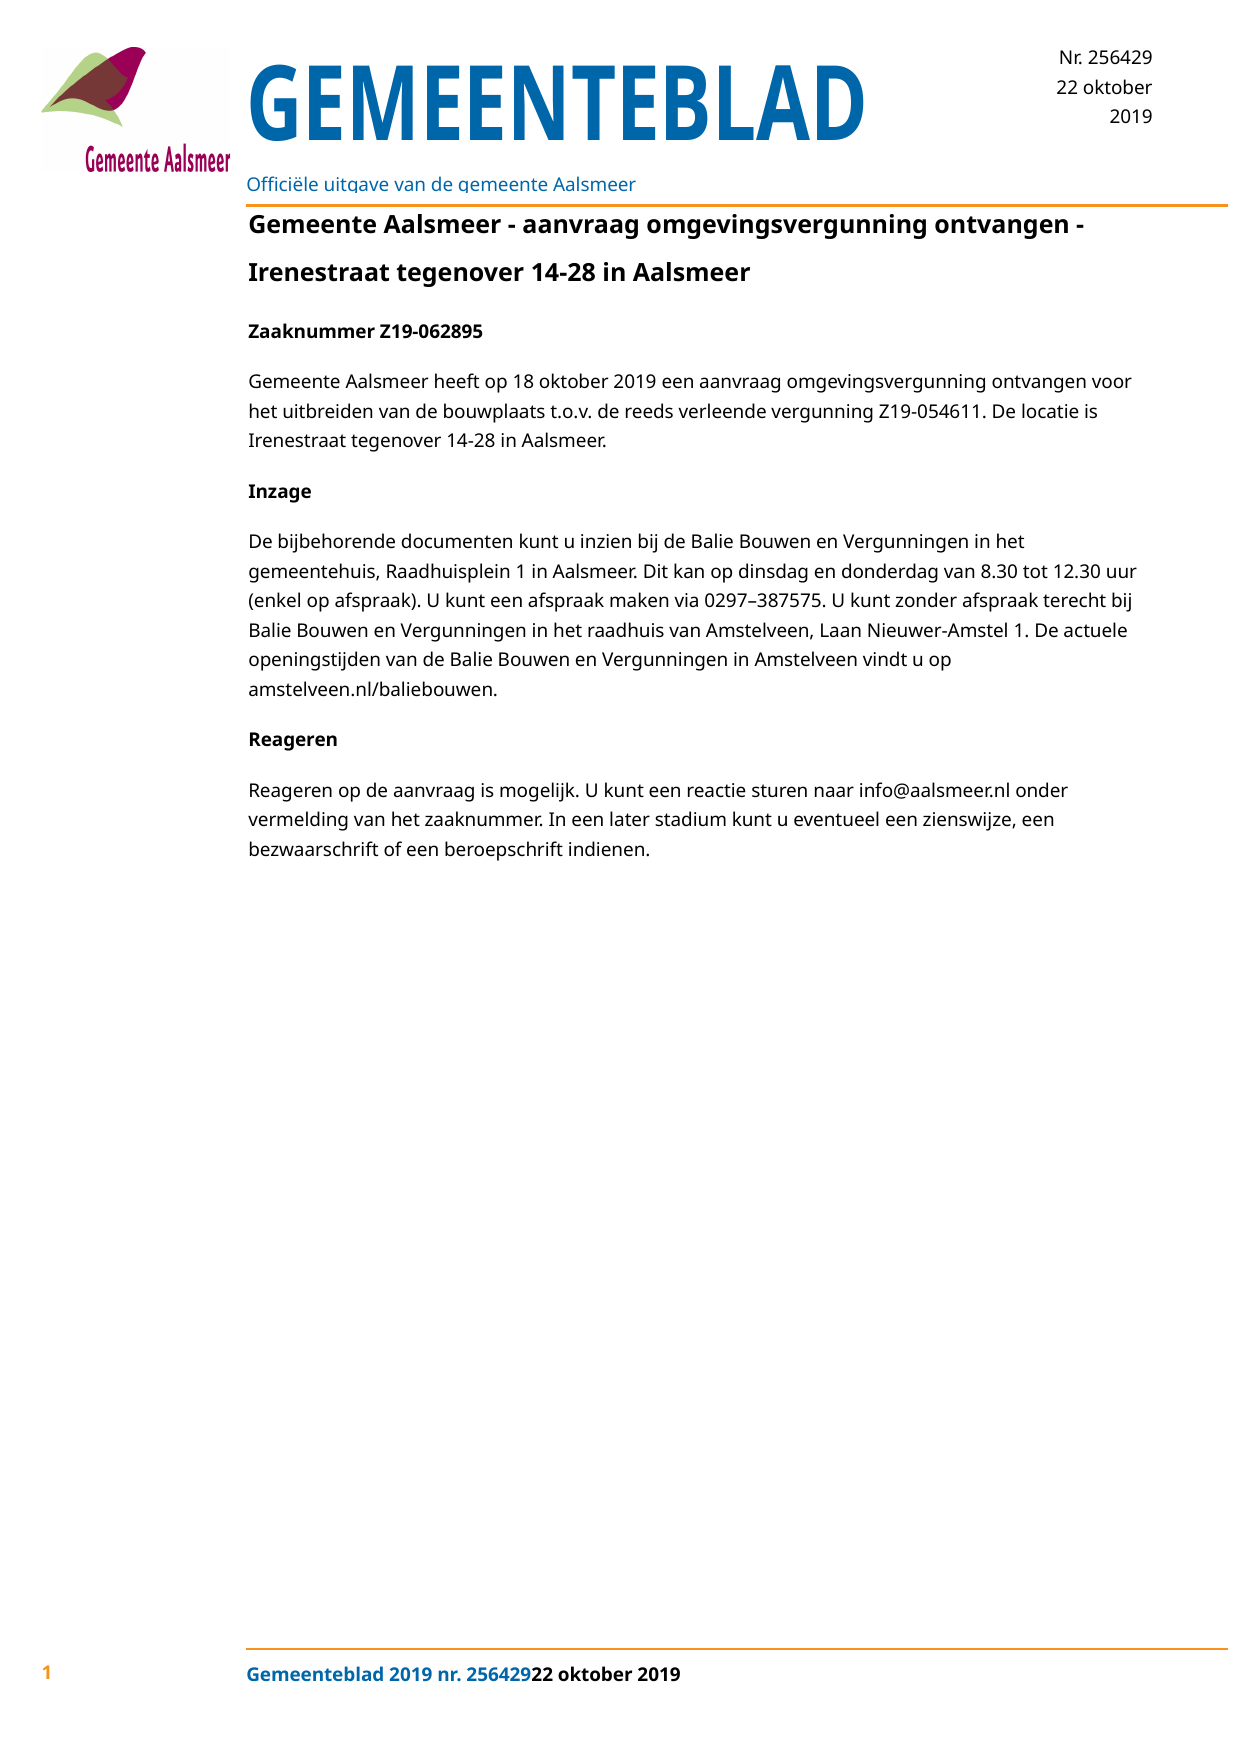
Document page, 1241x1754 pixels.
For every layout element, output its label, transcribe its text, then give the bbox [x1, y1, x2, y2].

text Gemeente Aalsmeer heeft op 18 oktober 2019 een aanvraag omgevingsvergunning ontvangen voor het uitbreiden van de bouwplaats t.o.v. de reeds verleende vergunning Z19-054611. De locatie is Irenestraat tegenover 14-28 in Aalsmeer. [248, 368, 1152, 453]
text Zaaknummer Z19-062895 [248, 318, 1152, 344]
text Reageren op de aanvraag is mogelijk. U kunt een reactie sturen naar info@aalsmeer.nl onder vermelding van het zaaknummer. In een later stadium kunt u eventueel een zienswijze, een bezwaarschrift of een beroepschrift indienen. [248, 777, 1152, 862]
text De bijbehorende documenten kunt u inzien bij de Balie Bouwen en Vergunningen in het gemeentehuis, Raadhuisplein 1 in Aalsmeer. Dit kan op dinsdag en donderdag van 8.30 tot 12.30 uur (enkel op afspraak). U kunt een afspraak maken via 0297–387575. U kunt zonder afspraak terecht bij Balie Bouwen en Vergunningen in het raadhuis van Amstelveen, Laan Nieuwer-Amstel 1. De actuele openingstijden van de Balie Bouwen en Vergunningen in Amstelveen vindt u op amstelveen.nl/baliebouwen. [248, 528, 1152, 702]
picture [41, 47, 231, 172]
text Reageren [248, 727, 1152, 752]
text Inzage [248, 478, 1152, 504]
text Gemeente Aalsmeer - aanvraag omgevingsvergunning ontvangen - Irenestraat tegenover 14-28 in Aalsmeer [248, 207, 1152, 288]
